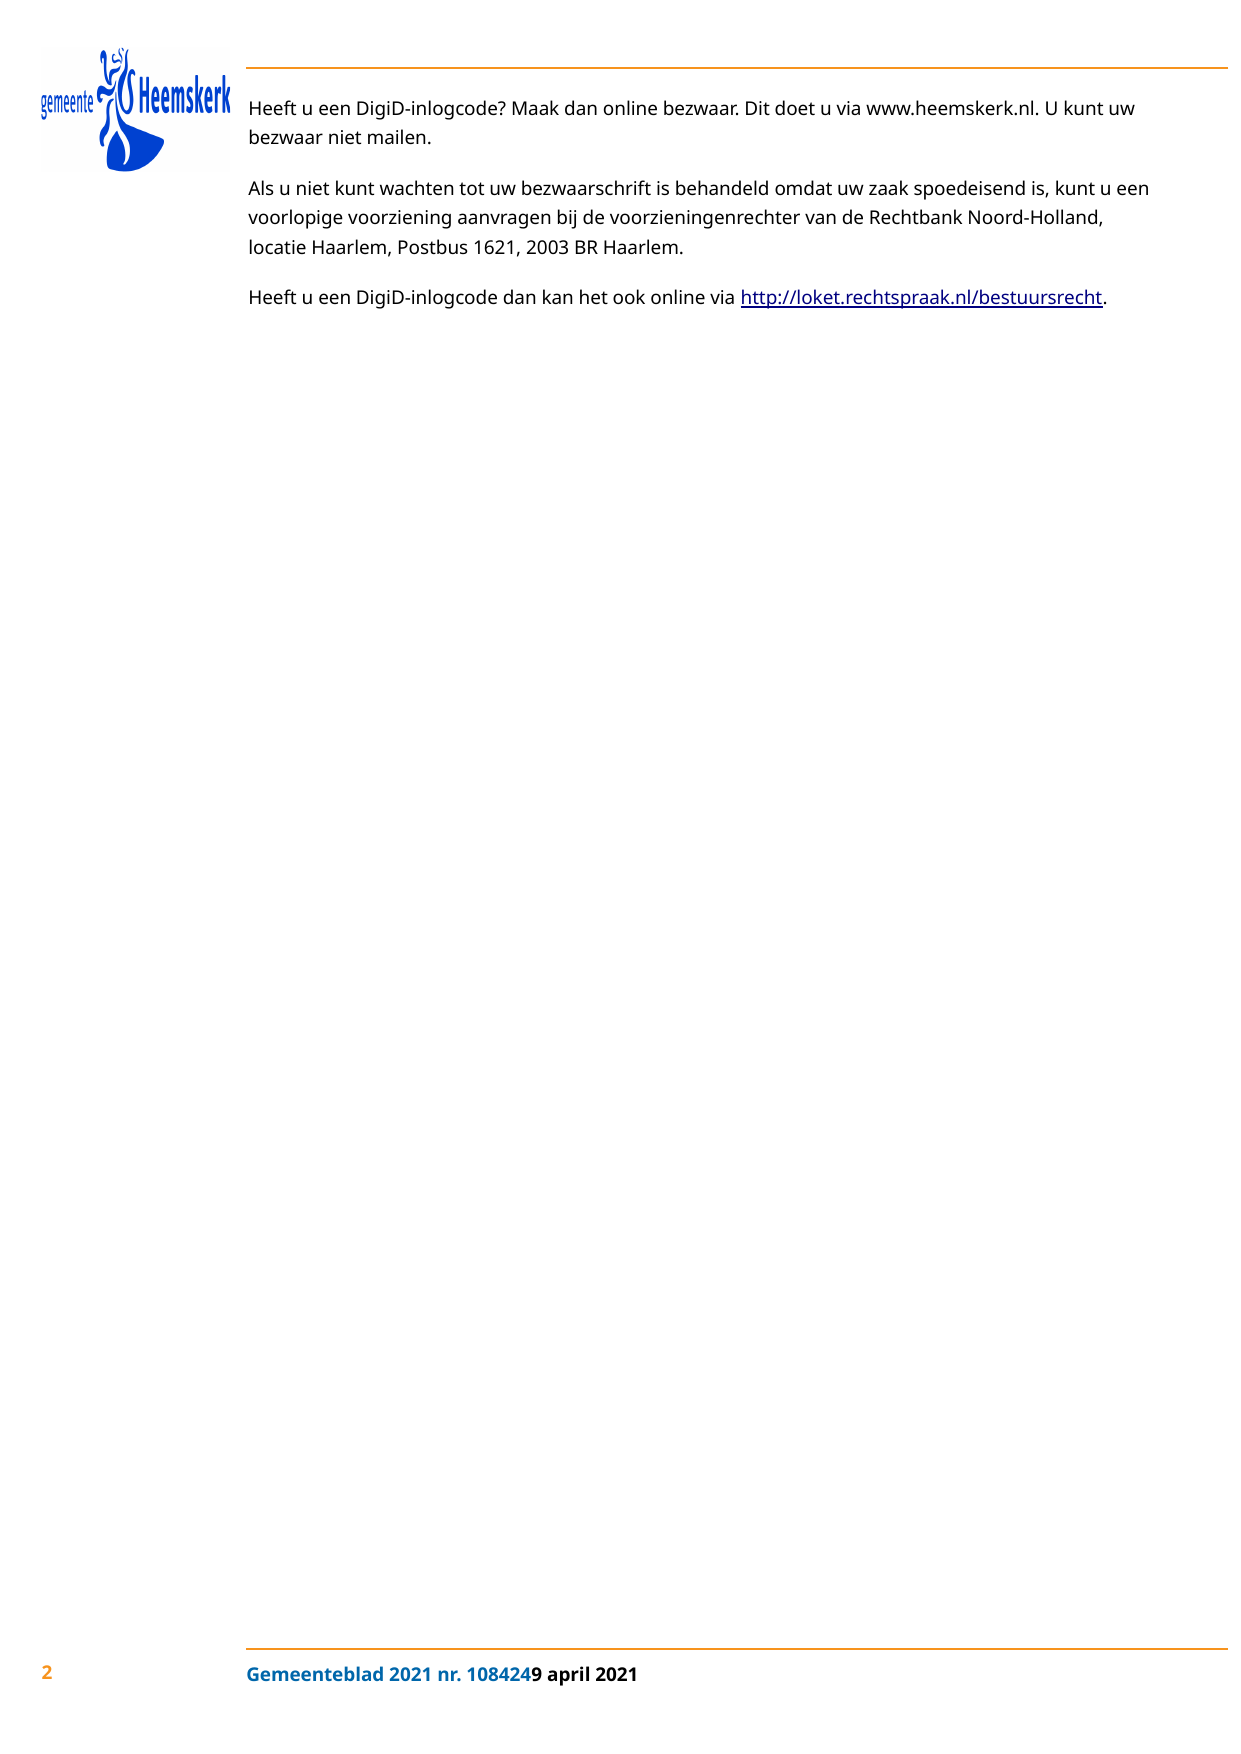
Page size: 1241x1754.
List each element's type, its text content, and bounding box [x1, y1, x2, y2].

picture [41, 47, 231, 172]
text Heeft u een DigiD-inlogcode? Maak dan online bezwaar. Dit doet u via www.heemskerk.nl. U kunt uw bezwaar niet mailen. [248, 95, 1152, 150]
text Heeft u een DigiD-inlogcode dan kan het ook online via http://loket.rechtspraak.nl/bestuursrecht. [248, 284, 1152, 310]
text Als u niet kunt wachten tot uw bezwaarschrift is behandeld omdat uw zaak spoedeisend is, kunt u een voorlopige voorziening aanvragen bij de voorzieningenrechter van de Rechtbank Noord-Holland, locatie Haarlem, Postbus 1621, 2003 BR Haarlem. [248, 175, 1152, 260]
